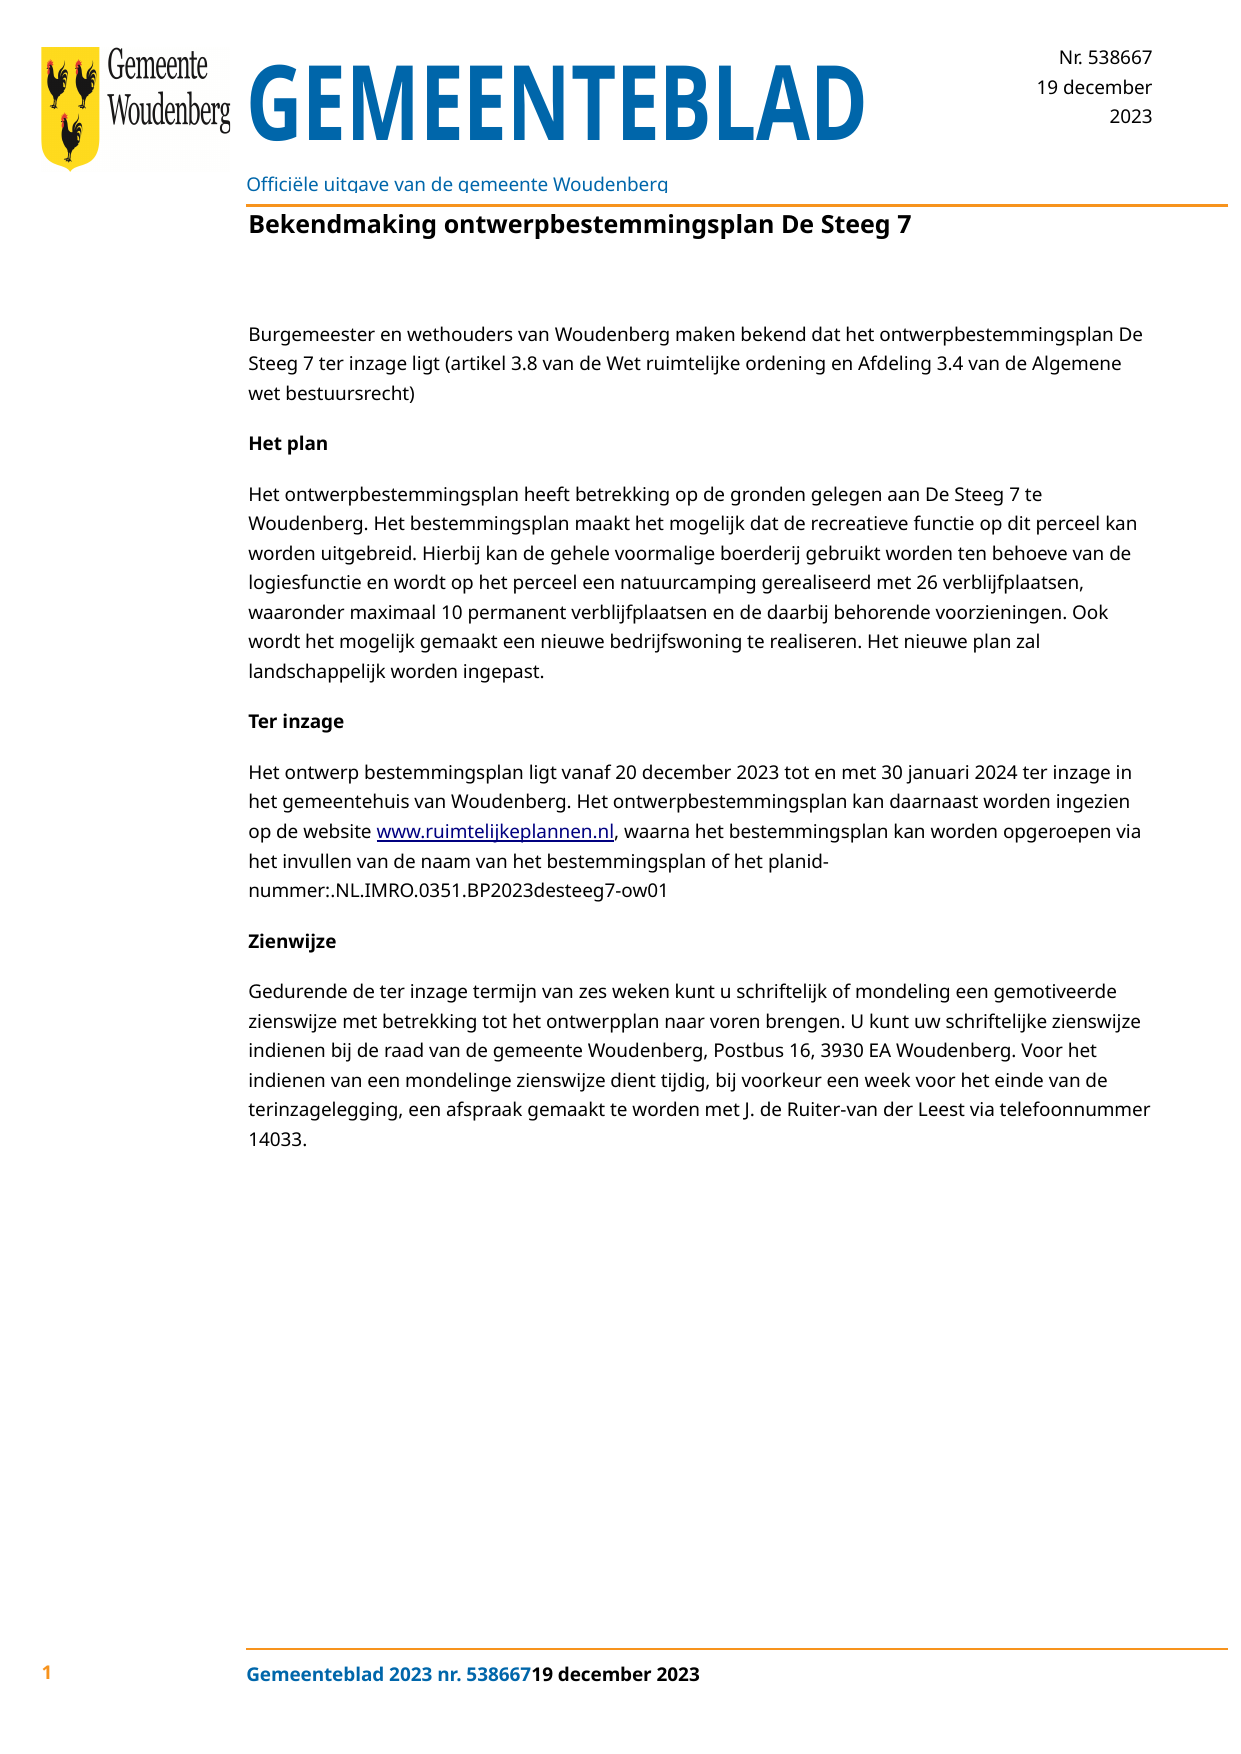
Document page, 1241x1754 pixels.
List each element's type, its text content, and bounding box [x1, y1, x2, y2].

text Het plan [248, 430, 1152, 456]
picture [41, 47, 231, 172]
text Bekendmaking ontwerpbestemmingsplan De Steeg 7 [248, 207, 1152, 241]
text Het ontwerpbestemmingsplan heeft betrekking op de gronden gelegen aan De Steeg 7 te Woudenberg. Het bestemmingsplan maakt het mogelijk dat de recreatieve functie op dit perceel kan worden uitgebreid. Hierbij kan de gehele voormalige boerderij gebruikt worden ten behoeve van de logiesfunctie en wordt op het perceel een natuurcamping gerealiseerd met 26 verblijfplaatsen, waaronder maximaal 10 permanent verblijfplaatsen en de daarbij behorende voorzieningen. Ook wordt het mogelijk gemaakt een nieuwe bedrijfswoning te realiseren. Het nieuwe plan zal landschappelijk worden ingepast. [248, 481, 1152, 684]
text Burgemeester en wethouders van Woudenberg maken bekend dat het ontwerpbestemmingsplan De Steeg 7 ter inzage ligt (artikel 3.8 van de Wet ruimtelijke ordening en Afdeling 3.4 van de Algemene wet bestuursrecht) [248, 321, 1152, 406]
text Gedurende de ter inzage termijn van zes weken kunt u schriftelijk of mondeling een gemotiveerde zienswijze met betrekking tot het ontwerpplan naar voren brengen. U kunt uw schriftelijke zienswijze indienen bij de raad van de gemeente Woudenberg, Postbus 16, 3930 EA Woudenberg. Voor het indienen van een mondelinge zienswijze dient tijdig, bij voorkeur een week voor het einde van de terinzagelegging, een afspraak gemaakt te worden met J. de Ruiter-van der Leest via telefoonnummer 14033. [248, 978, 1152, 1152]
text Het ontwerp bestemmingsplan ligt vanaf 20 december 2023 tot en met 30 januari 2024 ter inzage in het gemeentehuis van Woudenberg. Het ontwerpbestemmingsplan kan daarnaast worden ingezien op de website www.ruimtelijkeplannen.nl, waarna het bestemmingsplan kan worden opgeroepen via het invullen van de naam van het bestemmingsplan of het planid-nummer:.NL.IMRO.0351.BP2023desteeg7-ow01 [248, 759, 1152, 903]
text Zienwijze [248, 928, 1152, 953]
text Ter inzage [248, 709, 1152, 734]
